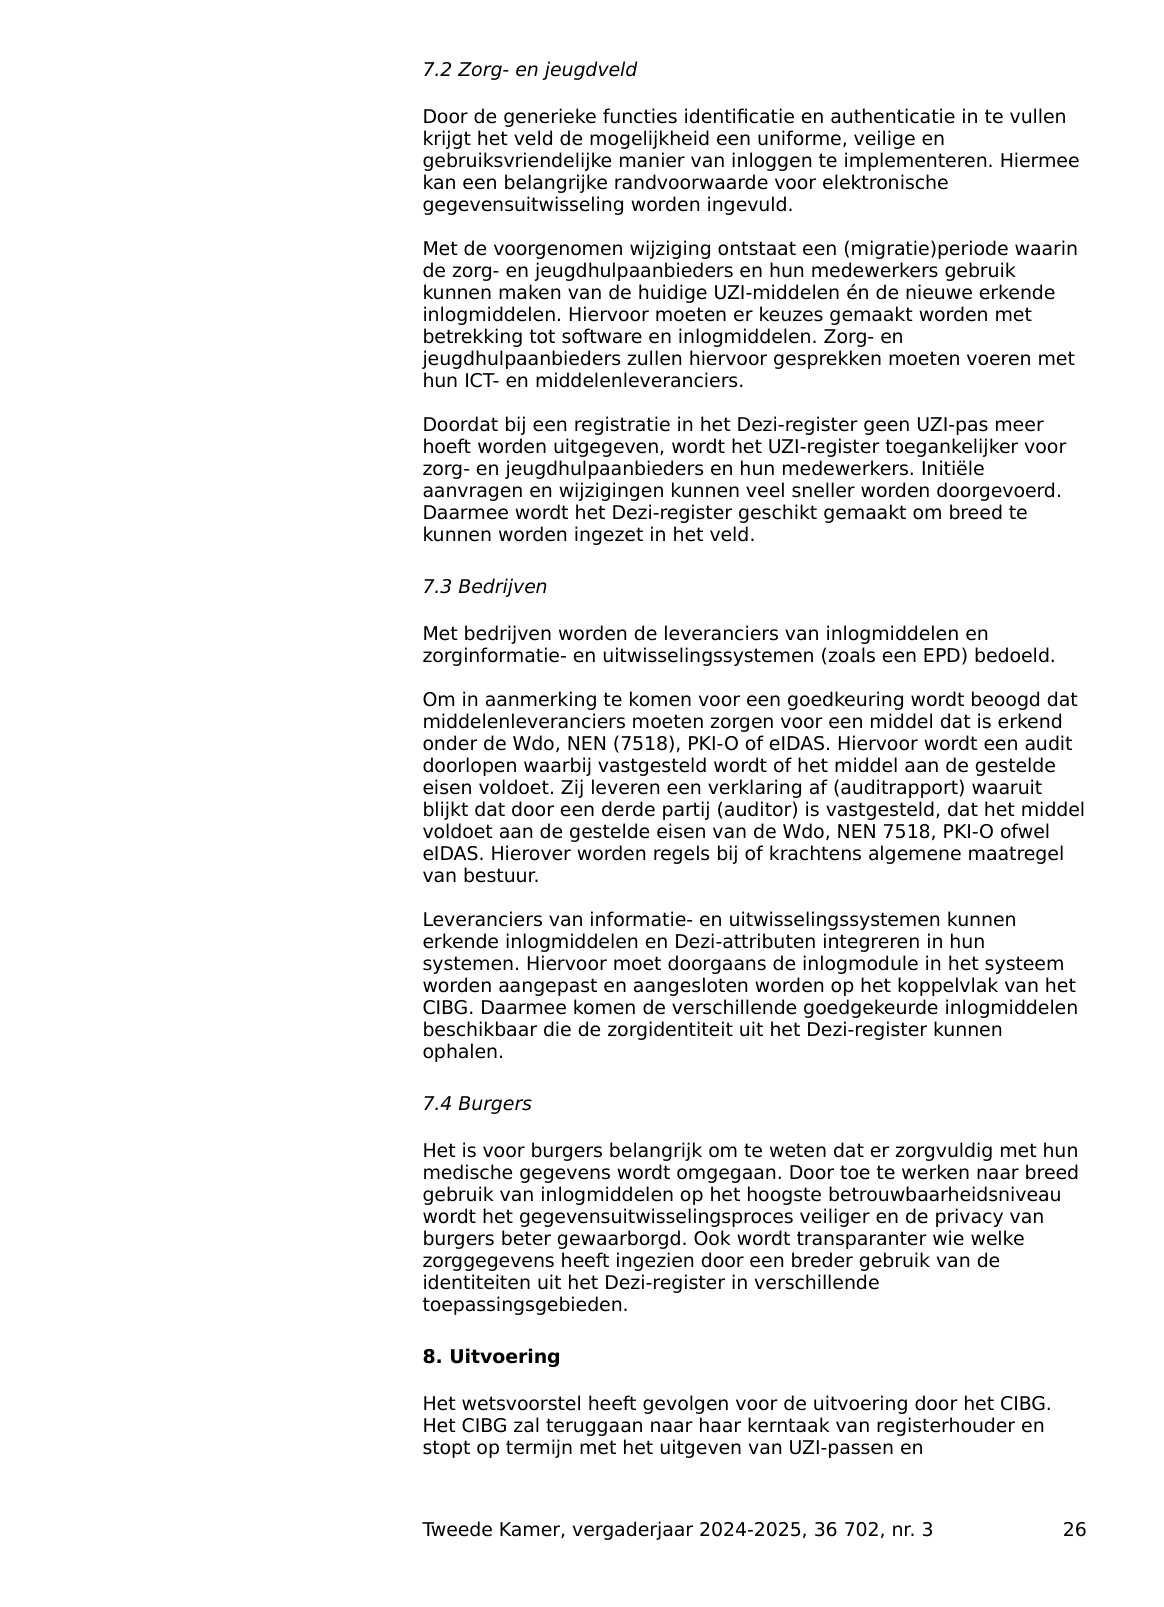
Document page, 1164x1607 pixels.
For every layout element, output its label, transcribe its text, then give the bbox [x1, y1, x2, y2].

text Door de generieke functies identificatie en authenticatie in te vullen krijgt het veld de mogelijkheid een uniforme, veilige en gebruiksvriendelijke manier van inloggen te implementeren. Hiermee kan een belangrijke randvoorwaarde voor elektronische gegevensuitwisseling worden ingevuld. [422, 106, 1087, 216]
subtitle 7.4 Burgers [422, 1093, 1087, 1115]
subtitle 8. Uitvoering [422, 1346, 1087, 1368]
text Met bedrijven worden de leveranciers van inlogmiddelen en zorginformatie- en uitwisselingssystemen (zoals een EPD) bedoeld. [422, 623, 1087, 667]
text Met de voorgenomen wijziging ontstaat een (migratie)periode waarin de zorg- en jeugdhulpaanbieders en hun medewerkers gebruik kunnen maken van de huidige UZI-middelen én de nieuwe erkende inlogmiddelen. Hiervoor moeten er keuzes gemaakt worden met betrekking tot software en inlogmiddelen. Zorg- en jeugdhulpaanbieders zullen hiervoor gesprekken moeten voeren met hun ICT- en middelenleveranciers. [422, 238, 1087, 392]
text Om in aanmerking te komen voor een goedkeuring wordt beoogd dat middelenleveranciers moeten zorgen voor een middel dat is erkend onder de Wdo, NEN (7518), PKI-O of eIDAS. Hiervoor wordt een audit doorlopen waarbij vastgesteld wordt of het middel aan de gestelde eisen voldoet. Zij leveren een verklaring af (auditrapport) waaruit blijkt dat door een derde partij (auditor) is vastgesteld, dat het middel voldoet aan de gestelde eisen van de Wdo, NEN 7518, PKI-O ofwel eIDAS. Hierover worden regels bij of krachtens algemene maatregel van bestuur. [422, 689, 1087, 887]
text Leveranciers van informatie- en uitwisselingssystemen kunnen erkende inlogmiddelen en Dezi-attributen integreren in hun systemen. Hiervoor moet doorgaans de inlogmodule in het systeem worden aangepast en aangesloten worden op het koppelvlak van het CIBG. Daarmee komen de verschillende goedgekeurde inlogmiddelen beschikbaar die de zorgidentiteit uit het Dezi-register kunnen ophalen. [422, 909, 1087, 1063]
text Het wetsvoorstel heeft gevolgen voor de uitvoering door het CIBG. Het CIBG zal teruggaan naar haar kerntaak van registerhouder en stopt op termijn met het uitgeven van UZI-passen en [422, 1393, 1087, 1459]
subtitle 7.2 Zorg- en jeugdveld [422, 59, 1087, 81]
subtitle 7.3 Bedrijven [422, 576, 1087, 598]
text Doordat bij een registratie in het Dezi-register geen UZI-pas meer hoeft worden uitgegeven, wordt het UZI-register toegankelijker voor zorg- en jeugdhulpaanbieders en hun medewerkers. Initiële aanvragen en wijzigingen kunnen veel sneller worden doorgevoerd. Daarmee wordt het Dezi-register geschikt gemaakt om breed te kunnen worden ingezet in het veld. [422, 414, 1087, 546]
text Het is voor burgers belangrijk om te weten dat er zorgvuldig met hun medische gegevens wordt omgegaan. Door toe te werken naar breed gebruik van inlogmiddelen op het hoogste betrouwbaarheidsniveau wordt het gegevensuitwisselingsproces veiliger en de privacy van burgers beter gewaarborgd. Ook wordt transparanter wie welke zorggegevens heeft ingezien door een breder gebruik van de identiteiten uit het Dezi-register in verschillende toepassingsgebieden. [422, 1140, 1087, 1316]
